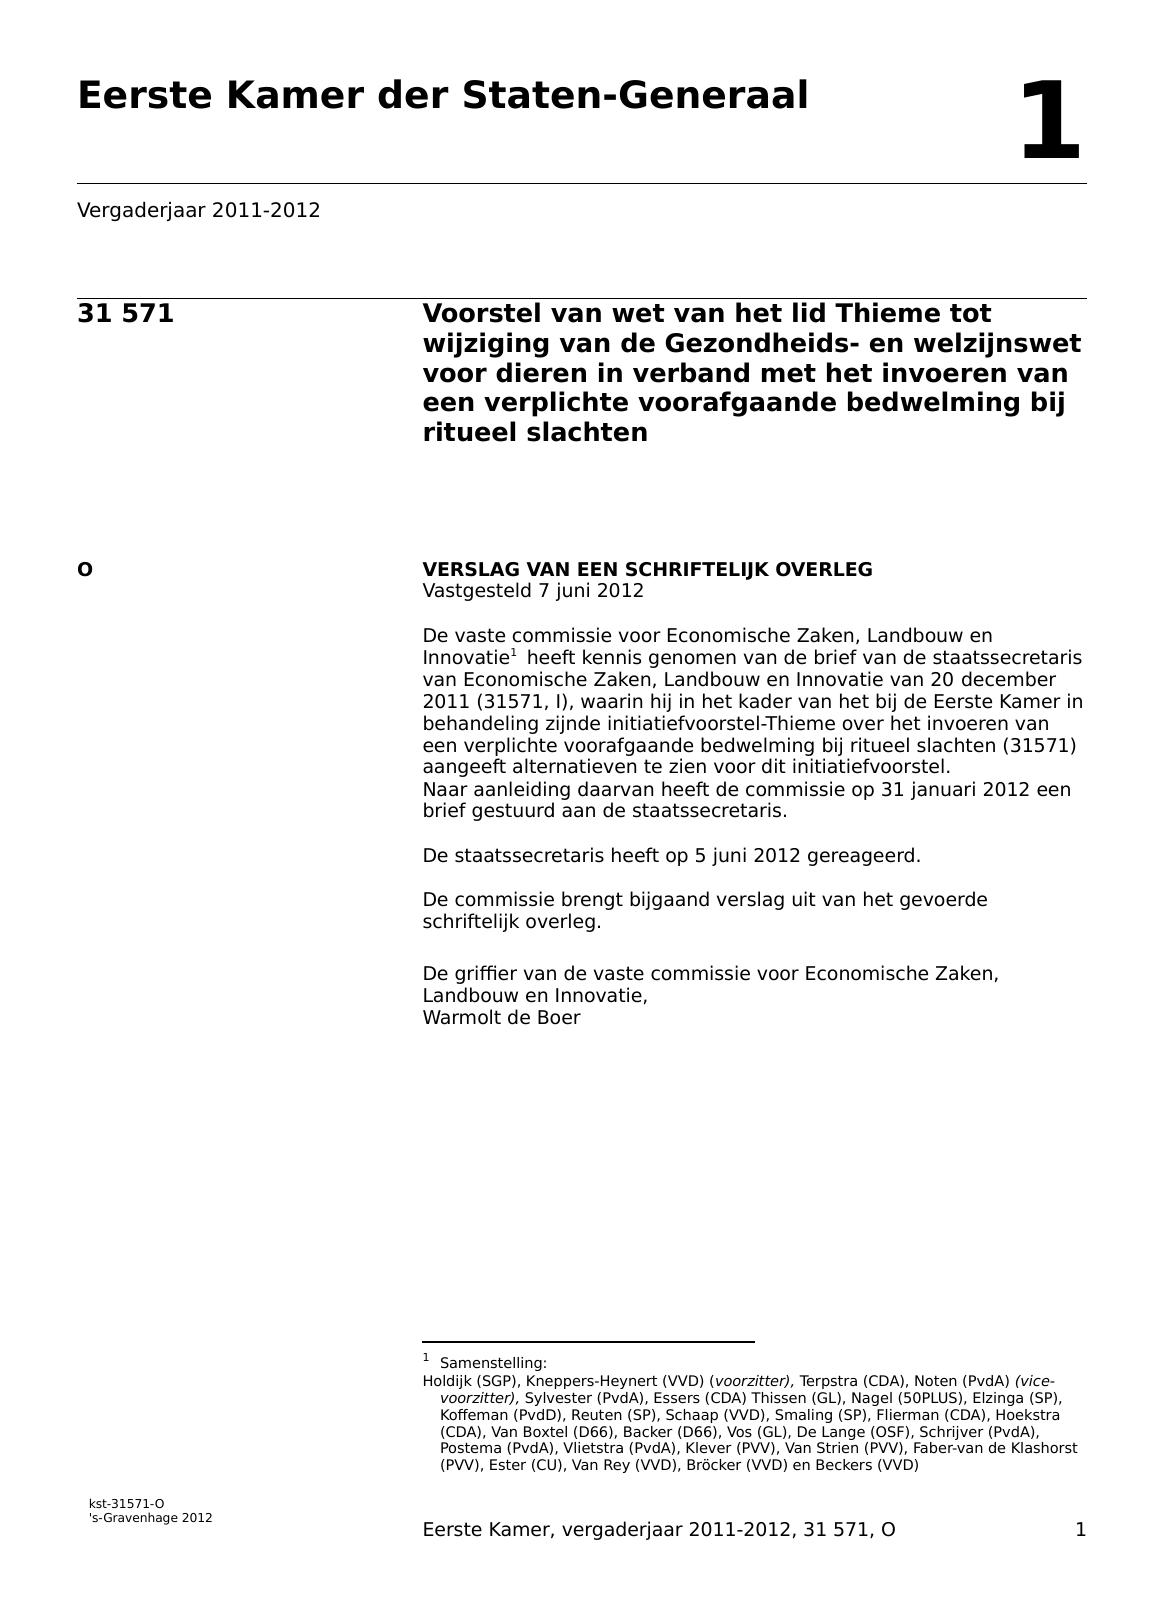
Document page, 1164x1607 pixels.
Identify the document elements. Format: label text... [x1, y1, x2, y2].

text Holdijk (SGP), Kneppers-Heynert (VVD) (voorzitter), Terpstra (CDA), Noten (PvdA) (vice-voorzitter), Sylvester (PvdA), Essers (CDA) Thissen (GL), Nagel (50PLUS), Elzinga (SP), Koffeman (PvdD), Reuten (SP), Schaap (VVD), Smaling (SP), Flierman (CDA), Hoekstra (CDA), Van Boxtel (D66), Backer (D66), Vos (GL), De Lange (OSF), Schrijver (PvdA), Postema (PvdA), Vlietstra (PvdA), Klever (PVV), Van Strien (PVV), Faber-van de Klashorst (PVV), Ester (CU), Van Rey (VVD), Bröcker (VVD) en Beckers (VVD) [422, 1373, 1087, 1474]
text Samenstelling: [422, 1351, 1087, 1373]
table_header 1 [886, 59, 1087, 183]
text kst-31571-O [88, 1497, 323, 1511]
text Vastgesteld 7 juni 2012 [422, 580, 1087, 602]
table_cell Vergaderjaar 2011-2012 [77, 184, 1087, 298]
subtitle 31 571 Voorstel van wet van het lid Thieme tot wijziging van de Gezondheids- en welzijnswet voor dieren in verband met het invoeren van een verplichte voorafgaande bedwelming bij ritueel slachten [77, 299, 1087, 447]
text De vaste commissie voor Economische Zaken, Landbouw en Innovatie heeft kennis genomen van de brief van de staatssecretaris van Economische Zaken, Landbouw en Innovatie van 20 december 2011 (31571, I), waarin hij in het kader van het bij de Eerste Kamer in behandeling zijnde initiatiefvoorstel-Thieme over het invoeren van een verplichte voorafgaande bedwelming bij ritueel slachten (31571) aangeeft alternatieven te zien voor dit initiatiefvoorstel. [422, 624, 1087, 778]
text De griffier van de vaste commissie voor Economische Zaken, Landbouw en Innovatie, Warmolt de Boer [422, 963, 1087, 1029]
table_header Eerste Kamer der Staten-Generaal [77, 59, 886, 183]
text De commissie brengt bijgaand verslag uit van het gevoerde schriftelijk overleg. [422, 889, 1087, 933]
text De staatssecretaris heeft op 5 juni 2012 gereageerd. [422, 844, 1087, 867]
subtitle O VERSLAG VAN EEN SCHRIFTELIJK OVERLEG [77, 558, 1087, 580]
text 's-Gravenhage 2012 [88, 1511, 323, 1525]
text Naar aanleiding daarvan heeft de commissie op 31 januari 2012 een brief gestuurd aan de staatssecretaris. [422, 778, 1087, 822]
